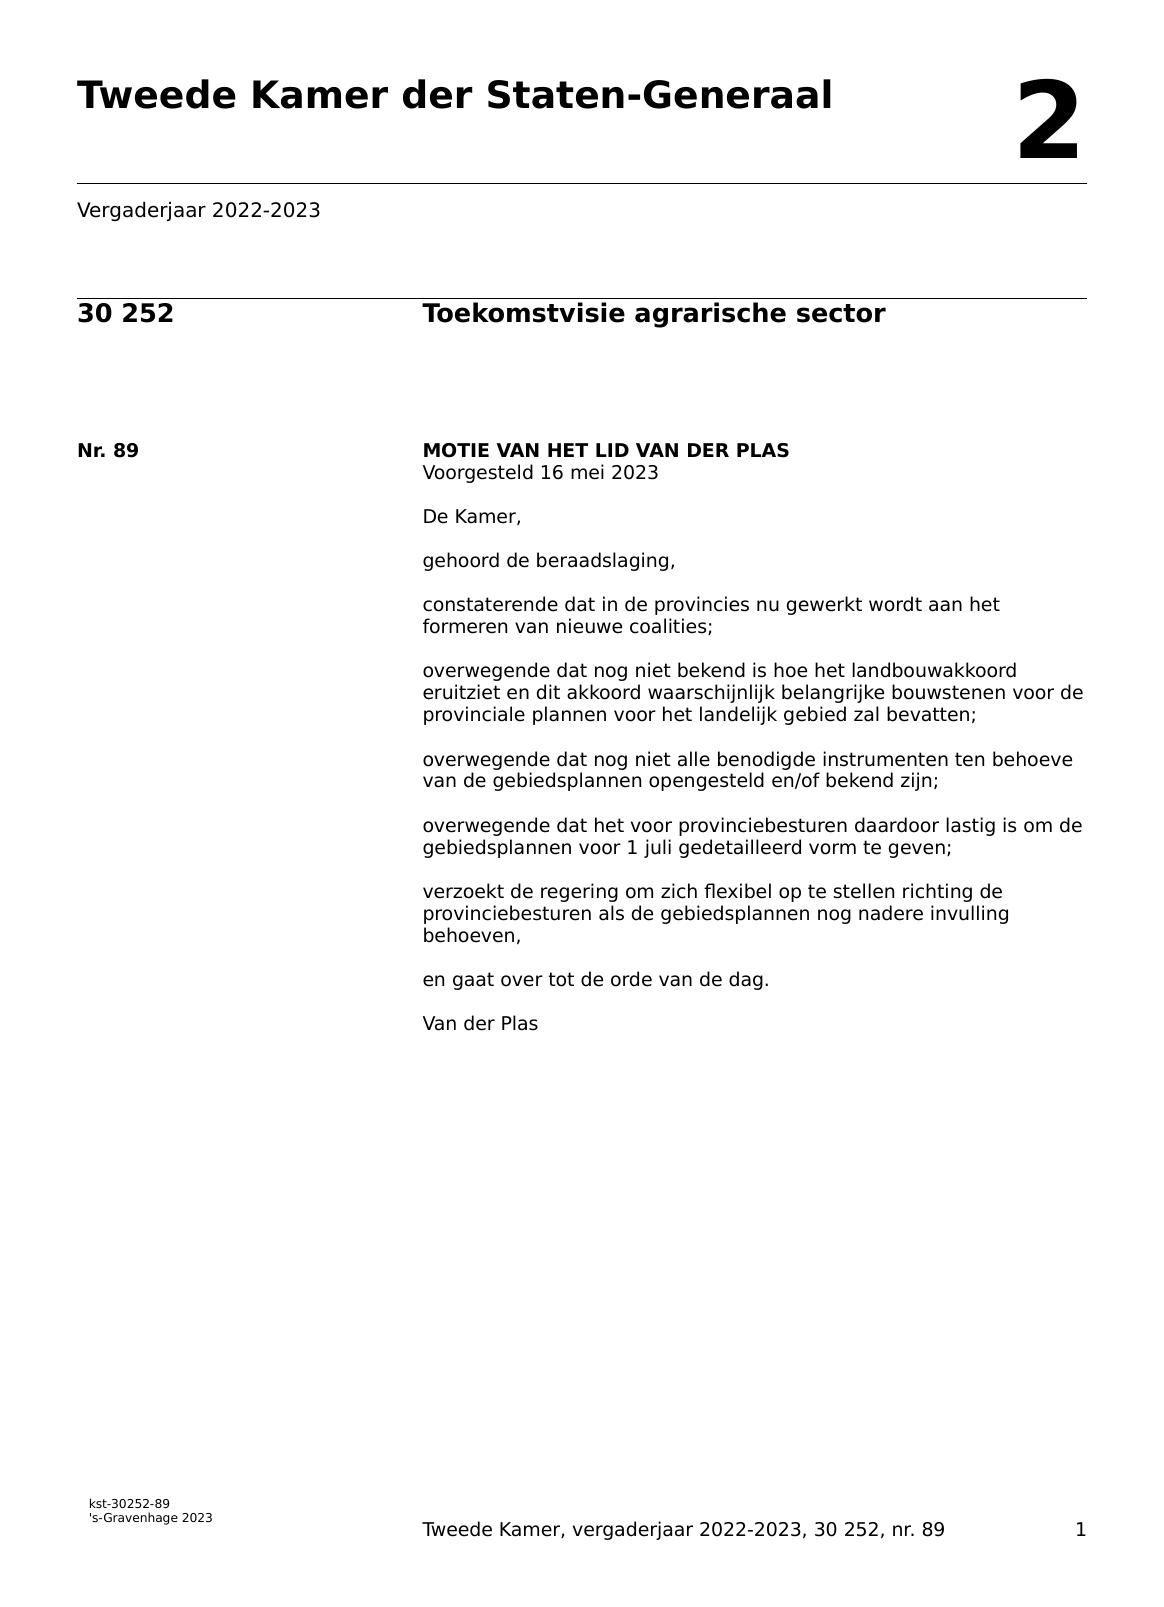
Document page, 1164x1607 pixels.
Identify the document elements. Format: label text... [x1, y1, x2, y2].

subtitle 30 252 Toekomstvisie agrarische sector [77, 299, 1087, 329]
subtitle Nr. 89 MOTIE VAN HET LID VAN DER PLAS [77, 440, 1087, 462]
text overwegende dat nog niet bekend is hoe het landbouwakkoord eruitziet en dit akkoord waarschijnlijk belangrijke bouwstenen voor de provinciale plannen voor het landelijk gebied zal bevatten; [422, 660, 1087, 726]
text Voorgesteld 16 mei 2023 [422, 462, 1087, 484]
text De Kamer, [422, 506, 1087, 528]
table_header 2 [886, 59, 1087, 183]
table_header Tweede Kamer der Staten-Generaal [77, 59, 886, 183]
text Van der Plas [422, 1013, 1087, 1035]
text gehoord de beraadslaging, [422, 550, 1087, 572]
text 's-Gravenhage 2023 [88, 1511, 323, 1525]
text overwegende dat het voor provinciebesturen daardoor lastig is om de gebiedsplannen voor 1 juli gedetailleerd vorm te geven; [422, 814, 1087, 858]
text en gaat over tot de orde van de dag. [422, 969, 1087, 991]
text constaterende dat in de provincies nu gewerkt wordt aan het formeren van nieuwe coalities; [422, 594, 1087, 638]
text kst-30252-89 [88, 1497, 323, 1511]
text verzoekt de regering om zich flexibel op te stellen richting de provinciebesturen als de gebiedsplannen nog nadere invulling behoeven, [422, 881, 1087, 947]
table_cell Vergaderjaar 2022-2023 [77, 184, 1087, 298]
text overwegende dat nog niet alle benodigde instrumenten ten behoeve van de gebiedsplannen opengesteld en/of bekend zijn; [422, 748, 1087, 792]
